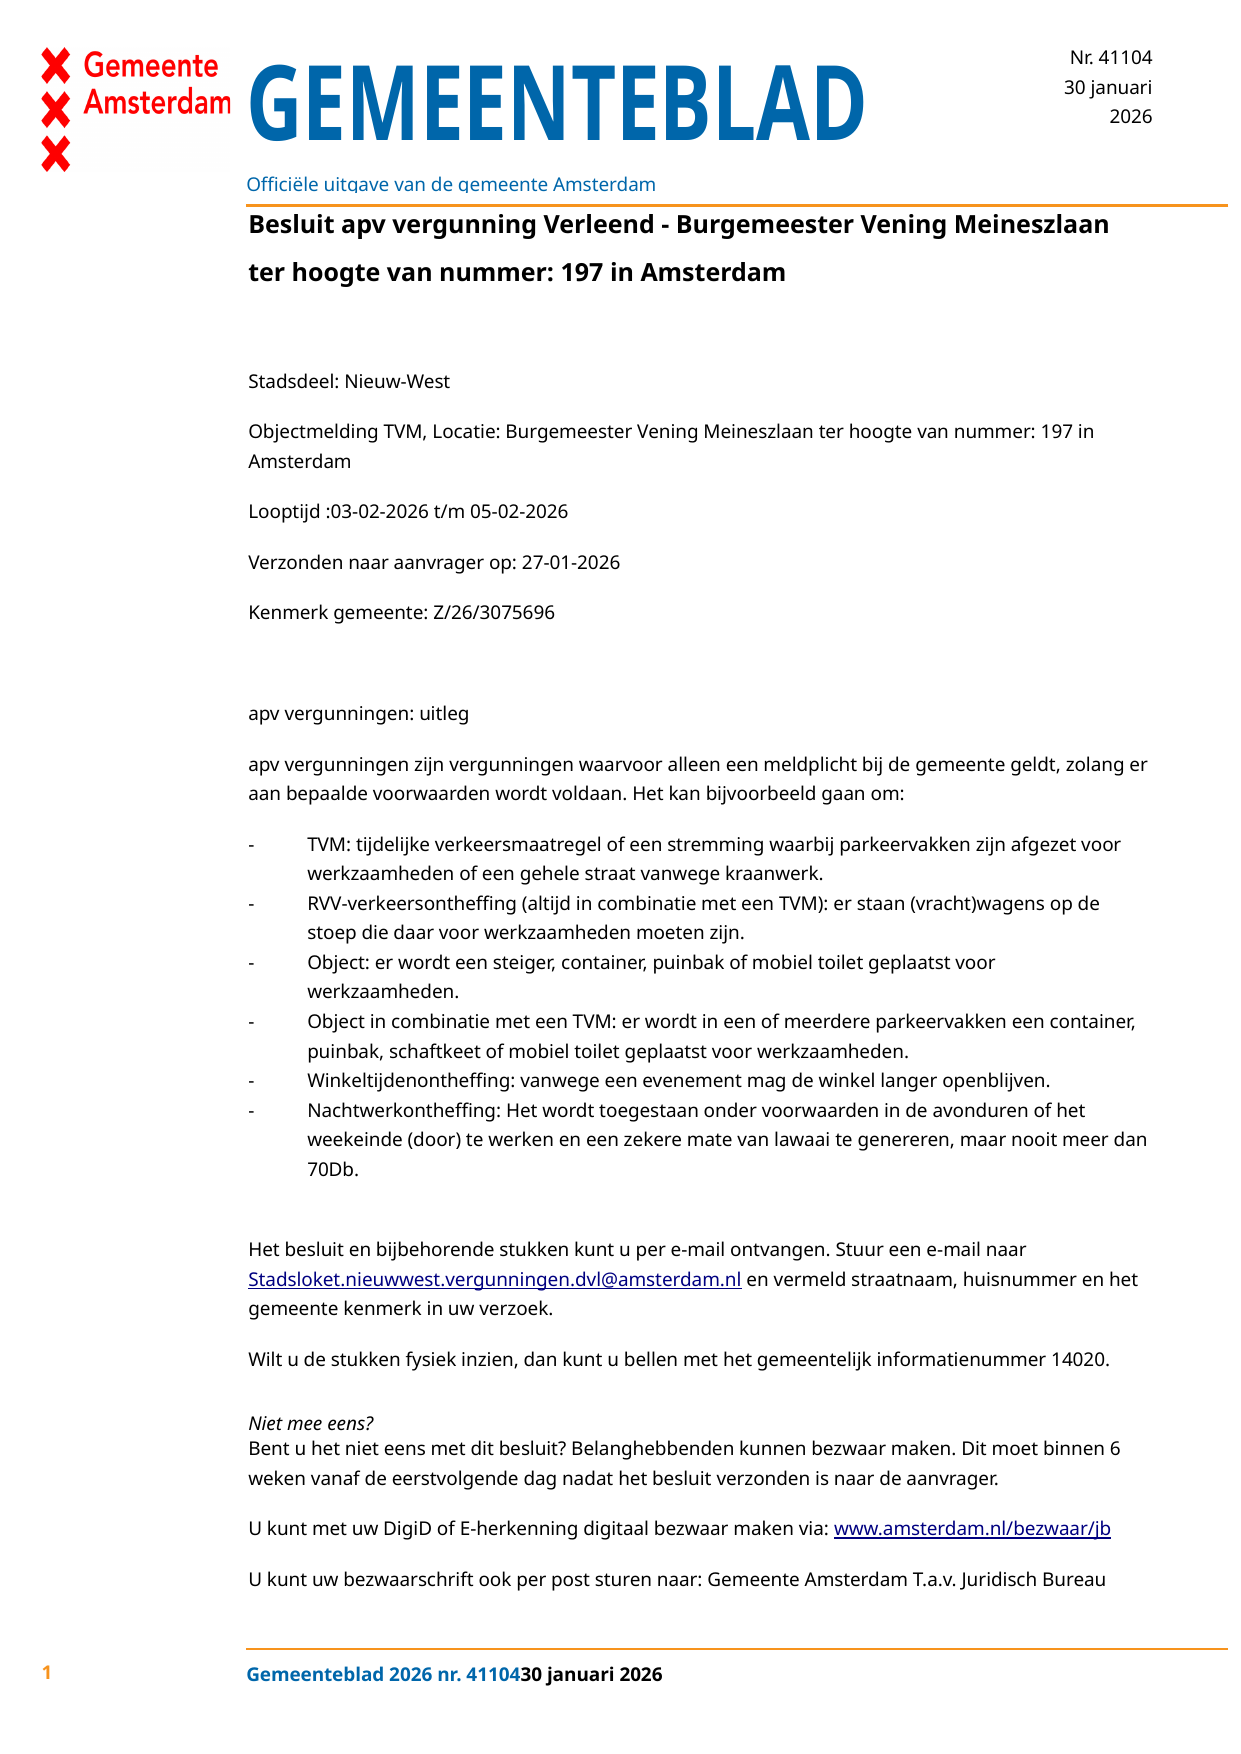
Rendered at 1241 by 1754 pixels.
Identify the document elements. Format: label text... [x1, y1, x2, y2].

text Kenmerk gemeente: Z/26/3075696 [248, 599, 1152, 625]
list RVV-verkeersontheffing (altijd in combinatie met een TVM): er staan (vracht)wagens op de stoep die daar voor werkzaamheden moeten zijn. [248, 890, 1152, 945]
text Looptijd :03-02-2026 t/m 05-02-2026 [248, 499, 1152, 524]
text Verzonden naar aanvrager op: 27-01-2026 [248, 549, 1152, 575]
picture [41, 47, 231, 172]
list Winkeltijdenontheffing: vanwege een evenement mag de winkel langer openblijven. [248, 1067, 1152, 1093]
text apv vergunningen: uitleg [248, 700, 1152, 726]
list Object in combinatie met een TVM: er wordt in een of meerdere parkeervakken een container, puinbak, schaftkeet of mobiel toilet geplaatst voor werkzaamheden. [248, 1008, 1152, 1064]
text U kunt met uw DigiD of E-herkenning digitaal bezwaar maken via: www.amsterdam.nl/bezwaar/jb [248, 1516, 1152, 1541]
text Objectmelding TVM, Locatie: Burgemeester Vening Meineszlaan ter hoogte van nummer: 197 in Amsterdam [248, 419, 1152, 474]
text apv vergunningen zijn vergunningen waarvoor alleen een meldplicht bij de gemeente geldt, zolang er aan bepaalde voorwaarden wordt voldaan. Het kan bijvoorbeeld gaan om: [248, 751, 1152, 806]
text U kunt uw bezwaarschrift ook per post sturen naar: Gemeente Amsterdam T.a.v. Juridisch Bureau [248, 1566, 1152, 1592]
list Object: er wordt een steiger, container, puinbak of mobiel toilet geplaatst voor werkzaamheden. [248, 949, 1152, 1004]
text Het besluit en bijbehorende stukken kunt u per e-mail ontvangen. Stuur een e-mail naar Stadsloket.nieuwwest.vergunningen.dvl@amsterdam.nl en vermeld straatnaam, huisnummer en het gemeente kenmerk in uw verzoek. [248, 1236, 1152, 1321]
text Wilt u de stukken fysiek inzien, dan kunt u bellen met het gemeentelijk informatienummer 14020. [248, 1346, 1152, 1372]
text Niet mee eens? [248, 1410, 1152, 1436]
text Besluit apv vergunning Verleend - Burgemeester Vening Meineszlaan ter hoogte van nummer: 197 in Amsterdam [248, 207, 1152, 288]
text Stadsdeel: Nieuw-West [248, 368, 1152, 394]
list TVM: tijdelijke verkeersmaatregel of een stremming waarbij parkeervakken zijn afgezet voor werkzaamheden of een gehele straat vanwege kraanwerk. [248, 831, 1152, 886]
list Nachtwerkontheffing: Het wordt toegestaan onder voorwaarden in de avonduren of het weekeinde (door) te werken en een zekere mate van lawaai te genereren, maar nooit meer dan 70Db. [248, 1097, 1152, 1182]
text Bent u het niet eens met dit besluit? Belanghebbenden kunnen bezwaar maken. Dit moet binnen 6 weken vanaf de eerstvolgende dag nadat het besluit verzonden is naar de aanvrager. [248, 1436, 1152, 1491]
